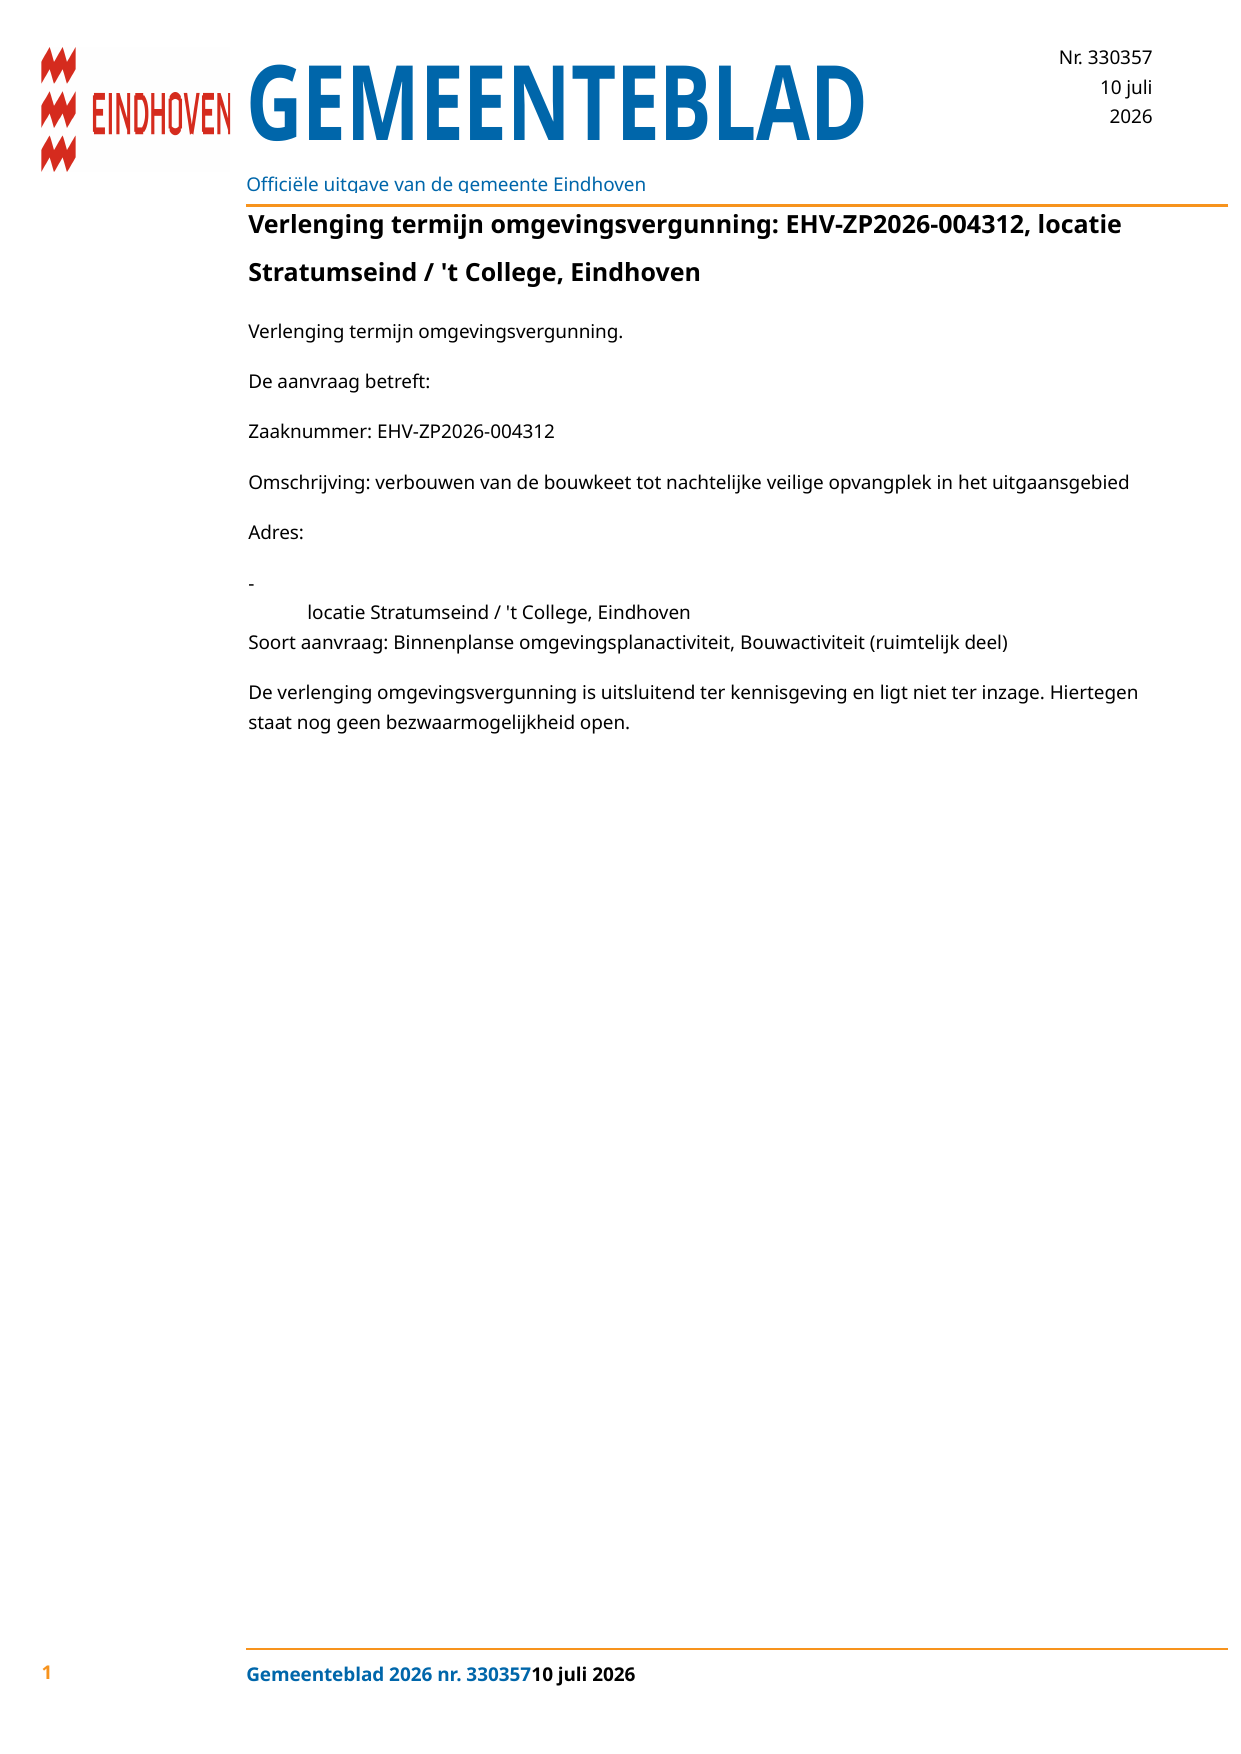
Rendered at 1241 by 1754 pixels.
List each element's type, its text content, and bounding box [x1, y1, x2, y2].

text Omschrijving: verbouwen van de bouwkeet tot nachtelijke veilige opvangplek in het uitgaansgebied [248, 469, 1152, 495]
text De verlenging omgevingsvergunning is uitsluitend ter kennisgeving en ligt niet ter inzage. Hiertegen staat nog geen bezwaarmogelijkheid open. [248, 679, 1152, 735]
list locatie Stratumseind / 't College, Eindhoven [248, 599, 1152, 625]
text Verlenging termijn omgevingsvergunning: EHV-ZP2026-004312, locatie Stratumseind / 't College, Eindhoven [248, 207, 1152, 288]
text Soort aanvraag: Binnenplanse omgevingsplanactiviteit, Bouwactiviteit (ruimtelijk deel) [248, 629, 1152, 655]
text Adres: [248, 519, 1152, 545]
text Zaaknummer: EHV-ZP2026-004312 [248, 419, 1152, 444]
picture [41, 47, 231, 172]
text De aanvraag betreft: [248, 368, 1152, 394]
text Verlenging termijn omgevingsvergunning. [248, 318, 1152, 344]
